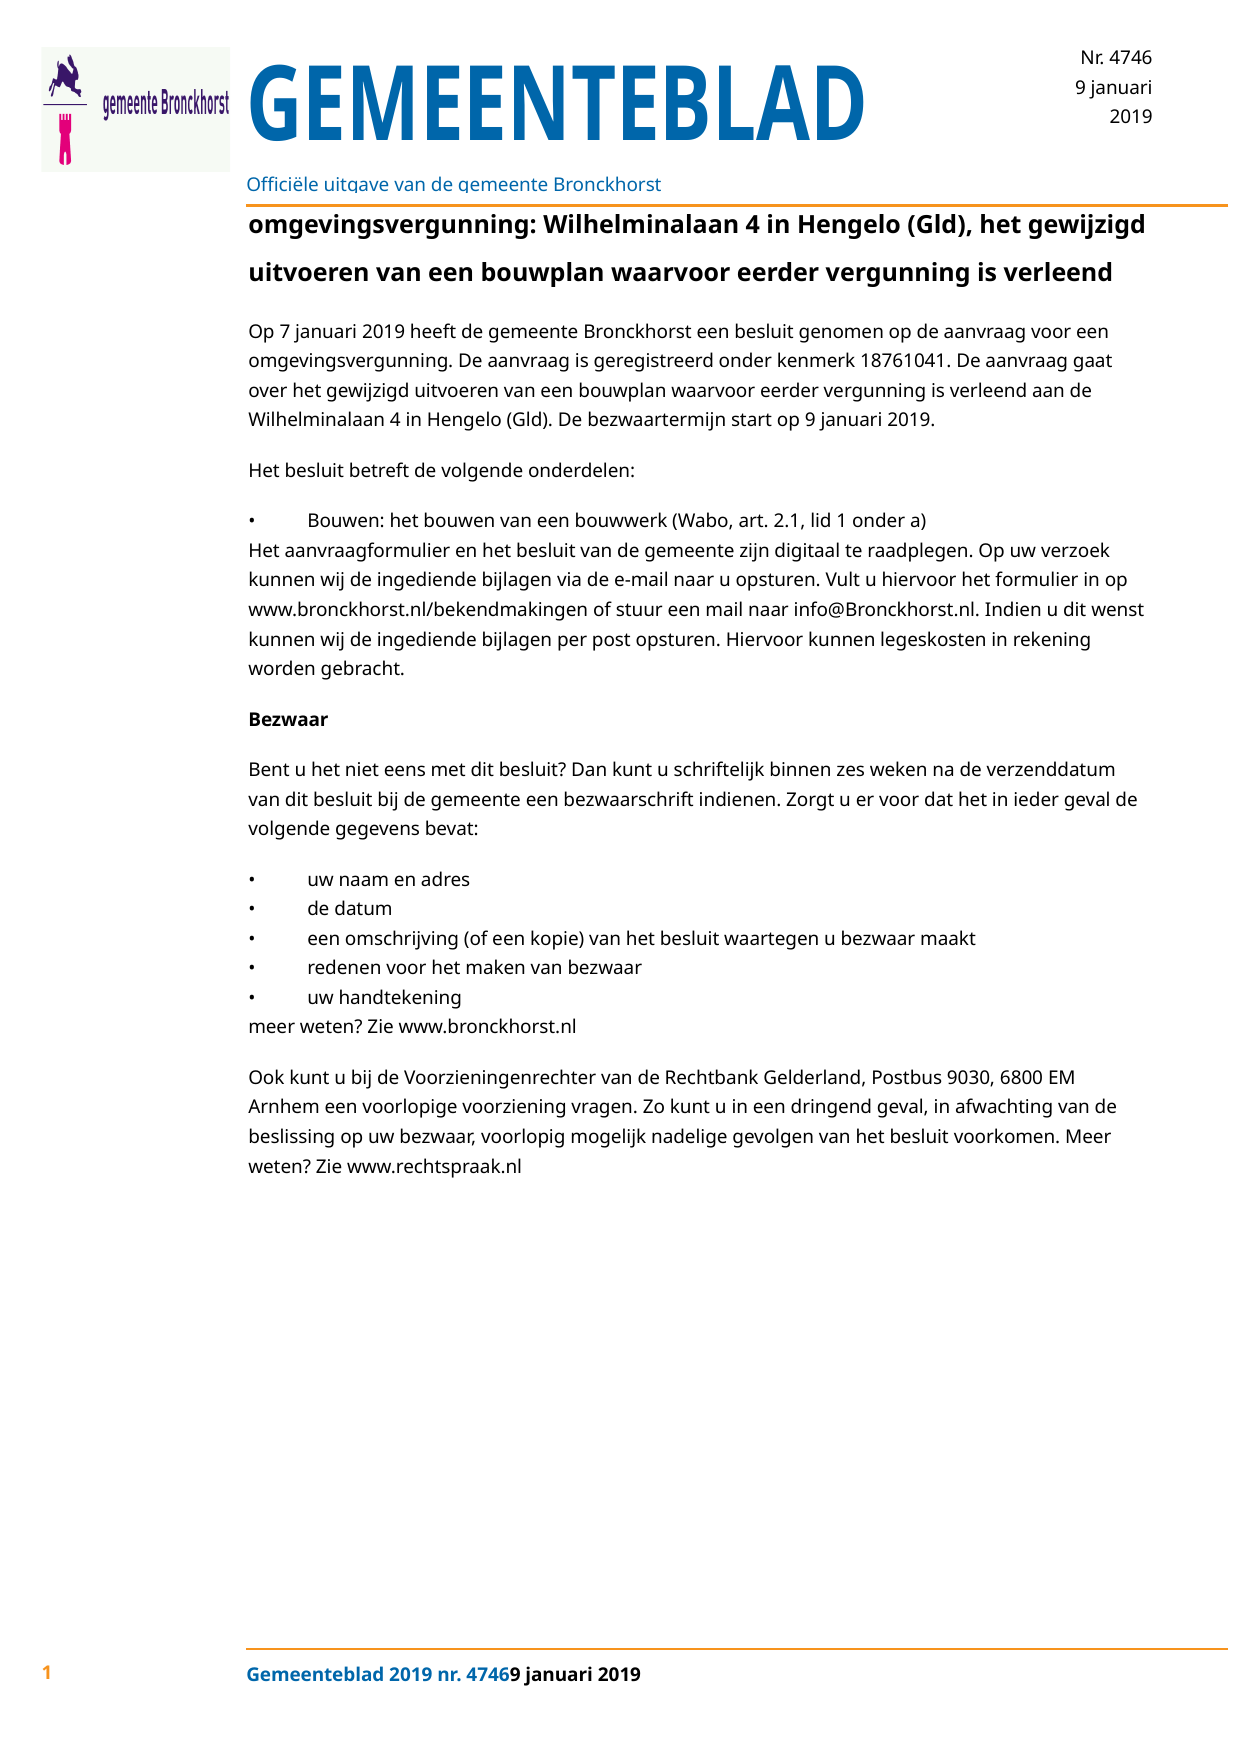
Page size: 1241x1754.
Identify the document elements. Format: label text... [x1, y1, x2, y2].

text meer weten? Zie www.bronckhorst.nl [248, 1014, 1152, 1039]
list een omschrijving (of een kopie) van het besluit waartegen u bezwaar maakt [248, 925, 1152, 951]
text Het aanvraagformulier en het besluit van de gemeente zijn digitaal te raadplegen. Op uw verzoek kunnen wij de ingediende bijlagen via de e-mail naar u opsturen. Vult u hiervoor het formulier in op www.bronckhorst.nl/bekendmakingen of stuur een mail naar info@Bronckhorst.nl. Indien u dit wenst kunnen wij de ingediende bijlagen per post opsturen. Hiervoor kunnen legeskosten in rekening worden gebracht. [248, 537, 1152, 681]
text omgevingsvergunning: Wilhelminalaan 4 in Hengelo (Gld), het gewijzigd uitvoeren van een bouwplan waarvoor eerder vergunning is verleend [248, 207, 1152, 288]
list redenen voor het maken van bezwaar [248, 954, 1152, 980]
list uw handtekening [248, 984, 1152, 1010]
list uw naam en adres [248, 866, 1152, 892]
text Het besluit betreft de volgende onderdelen: [248, 457, 1152, 483]
list de datum [248, 895, 1152, 921]
list Bouwen: het bouwen van een bouwwerk (Wabo, art. 2.1, lid 1 onder a) [248, 507, 1152, 533]
text Ook kunt u bij de Voorzieningenrechter van de Rechtbank Gelderland, Postbus 9030, 6800 EM Arnhem een voorlopige voorziening vragen. Zo kunt u in een dringend geval, in afwachting van de beslissing op uw bezwaar, voorlopig mogelijk nadelige gevolgen van het besluit voorkomen. Meer weten? Zie www.rechtspraak.nl [248, 1064, 1152, 1179]
text Bezwaar [248, 706, 1152, 732]
text Bent u het niet eens met dit besluit? Dan kunt u schriftelijk binnen zes weken na de verzenddatum van dit besluit bij de gemeente een bezwaarschrift indienen. Zorgt u er voor dat het in ieder geval de volgende gegevens bevat: [248, 756, 1152, 841]
picture [41, 47, 231, 172]
text Op 7 januari 2019 heeft de gemeente Bronckhorst een besluit genomen op de aanvraag voor een omgevingsvergunning. De aanvraag is geregistreerd onder kenmerk 18761041. De aanvraag gaat over het gewijzigd uitvoeren van een bouwplan waarvoor eerder vergunning is verleend aan de Wilhelminalaan 4 in Hengelo (Gld). De bezwaartermijn start op 9 januari 2019. [248, 318, 1152, 432]
